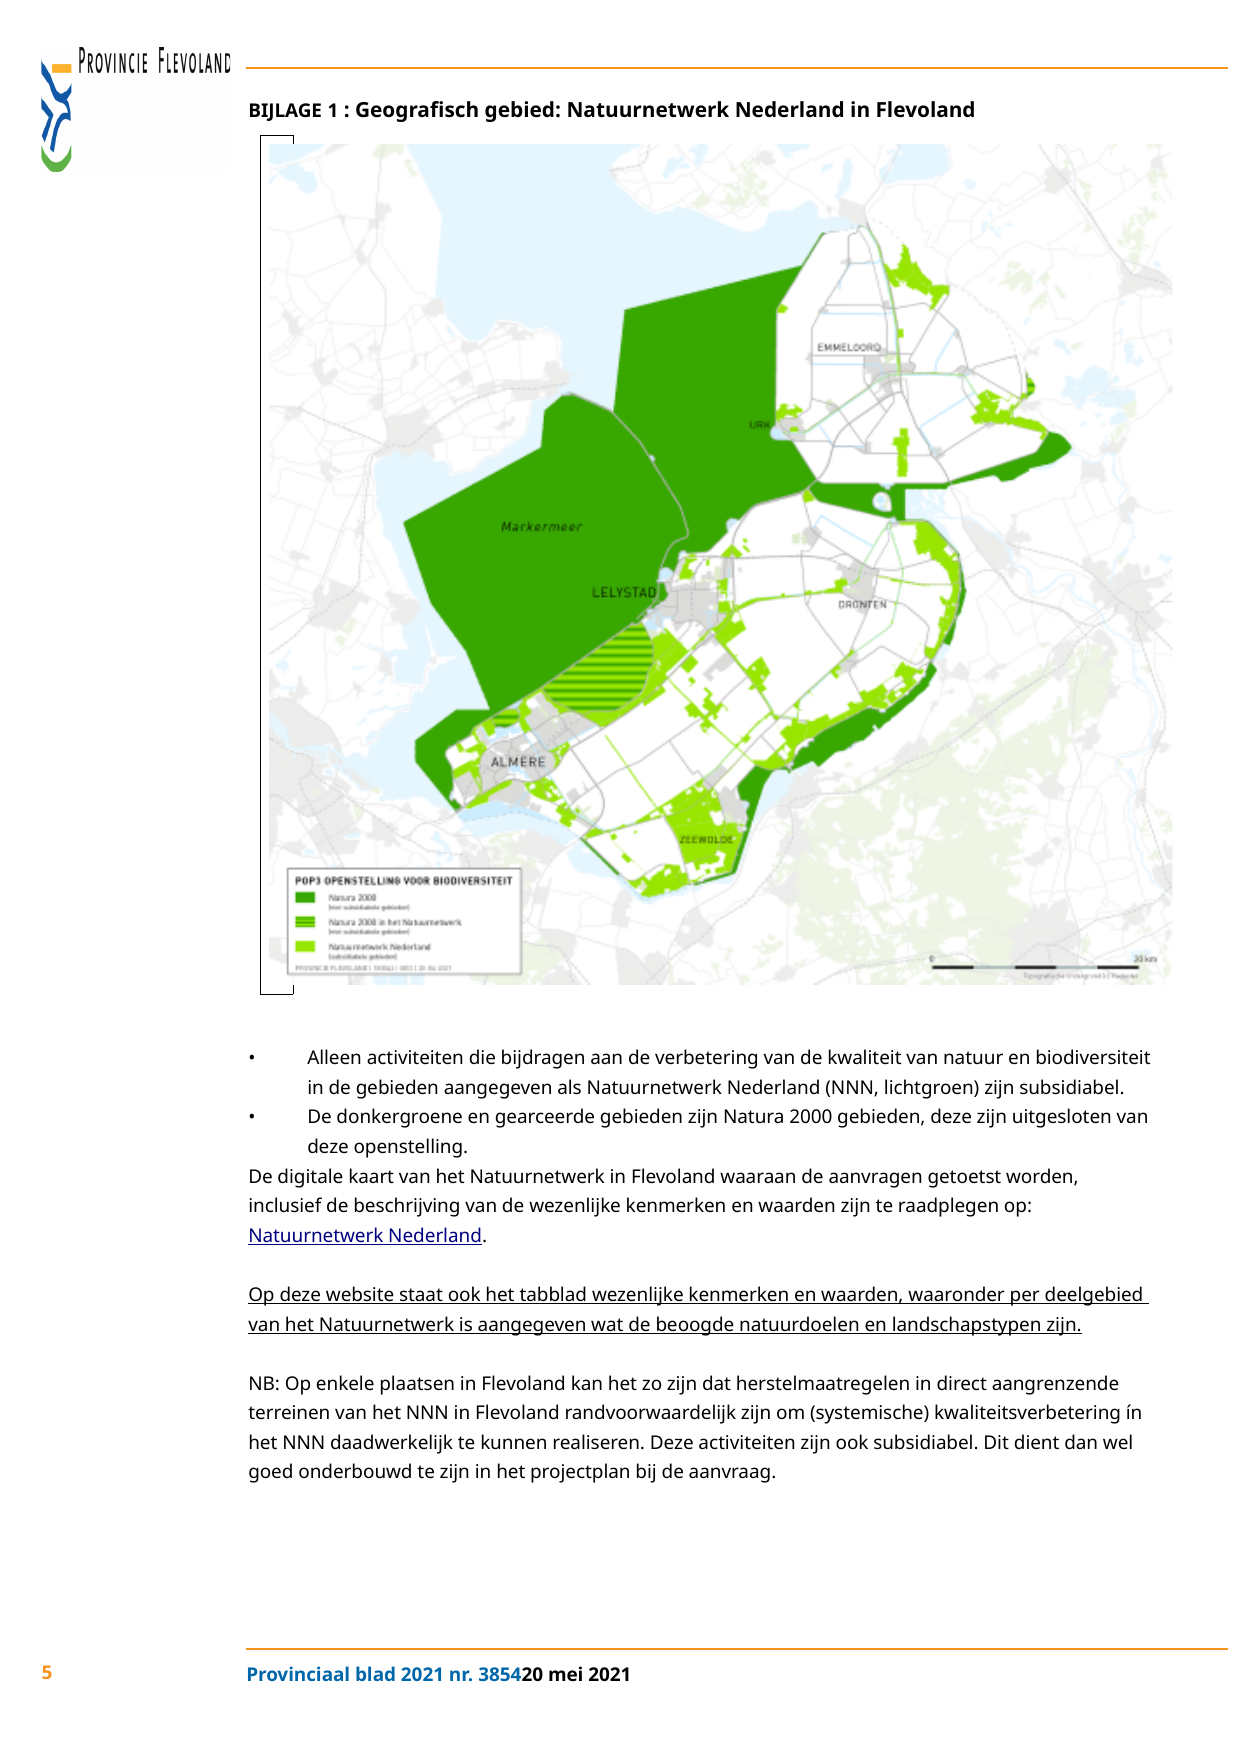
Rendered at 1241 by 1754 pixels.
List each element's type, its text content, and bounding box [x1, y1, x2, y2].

picture [268, 144, 1173, 985]
text De digitale kaart van het Natuurnetwerk in Flevoland waaraan de aanvragen getoetst worden, inclusief de beschrijving van de wezenlijke kenmerken en waarden zijn te raadplegen op: Natuurnetwerk Nederland. [248, 1163, 1152, 1248]
text NB: Op enkele plaatsen in Flevoland kan het zo zijn dat herstelmaatregelen in direct aangrenzende terreinen van het NNN in Flevoland randvoorwaardelijk zijn om (systemische) kwaliteitsverbetering ín het NNN daadwerkelijk te kunnen realiseren. Deze activiteiten zijn ook subsidiabel. Dit dient dan wel goed onderbouwd te zijn in het projectplan bij de aanvraag. [248, 1370, 1152, 1484]
text BIJLAGE 1 : Geografisch gebied: Natuurnetwerk Nederland in Flevoland [248, 95, 1152, 123]
text Op deze website staat ook het tabblad wezenlijke kenmerken en waarden, waaronder per deelgebied van het Natuurnetwerk is aangegeven wat de beoogde natuurdoelen en landschapstypen zijn. [248, 1281, 1152, 1337]
picture [41, 47, 231, 172]
list De donkergroene en gearceerde gebieden zijn Natura 2000 gebieden, deze zijn uitgesloten van deze openstelling. [248, 1104, 1152, 1159]
list Alleen activiteiten die bijdragen aan de verbetering van de kwaliteit van natuur en biodiversiteit in de gebieden aangegeven als Natuurnetwerk Nederland (NNN, lichtgroen) zijn subsidiabel. [248, 1044, 1152, 1100]
